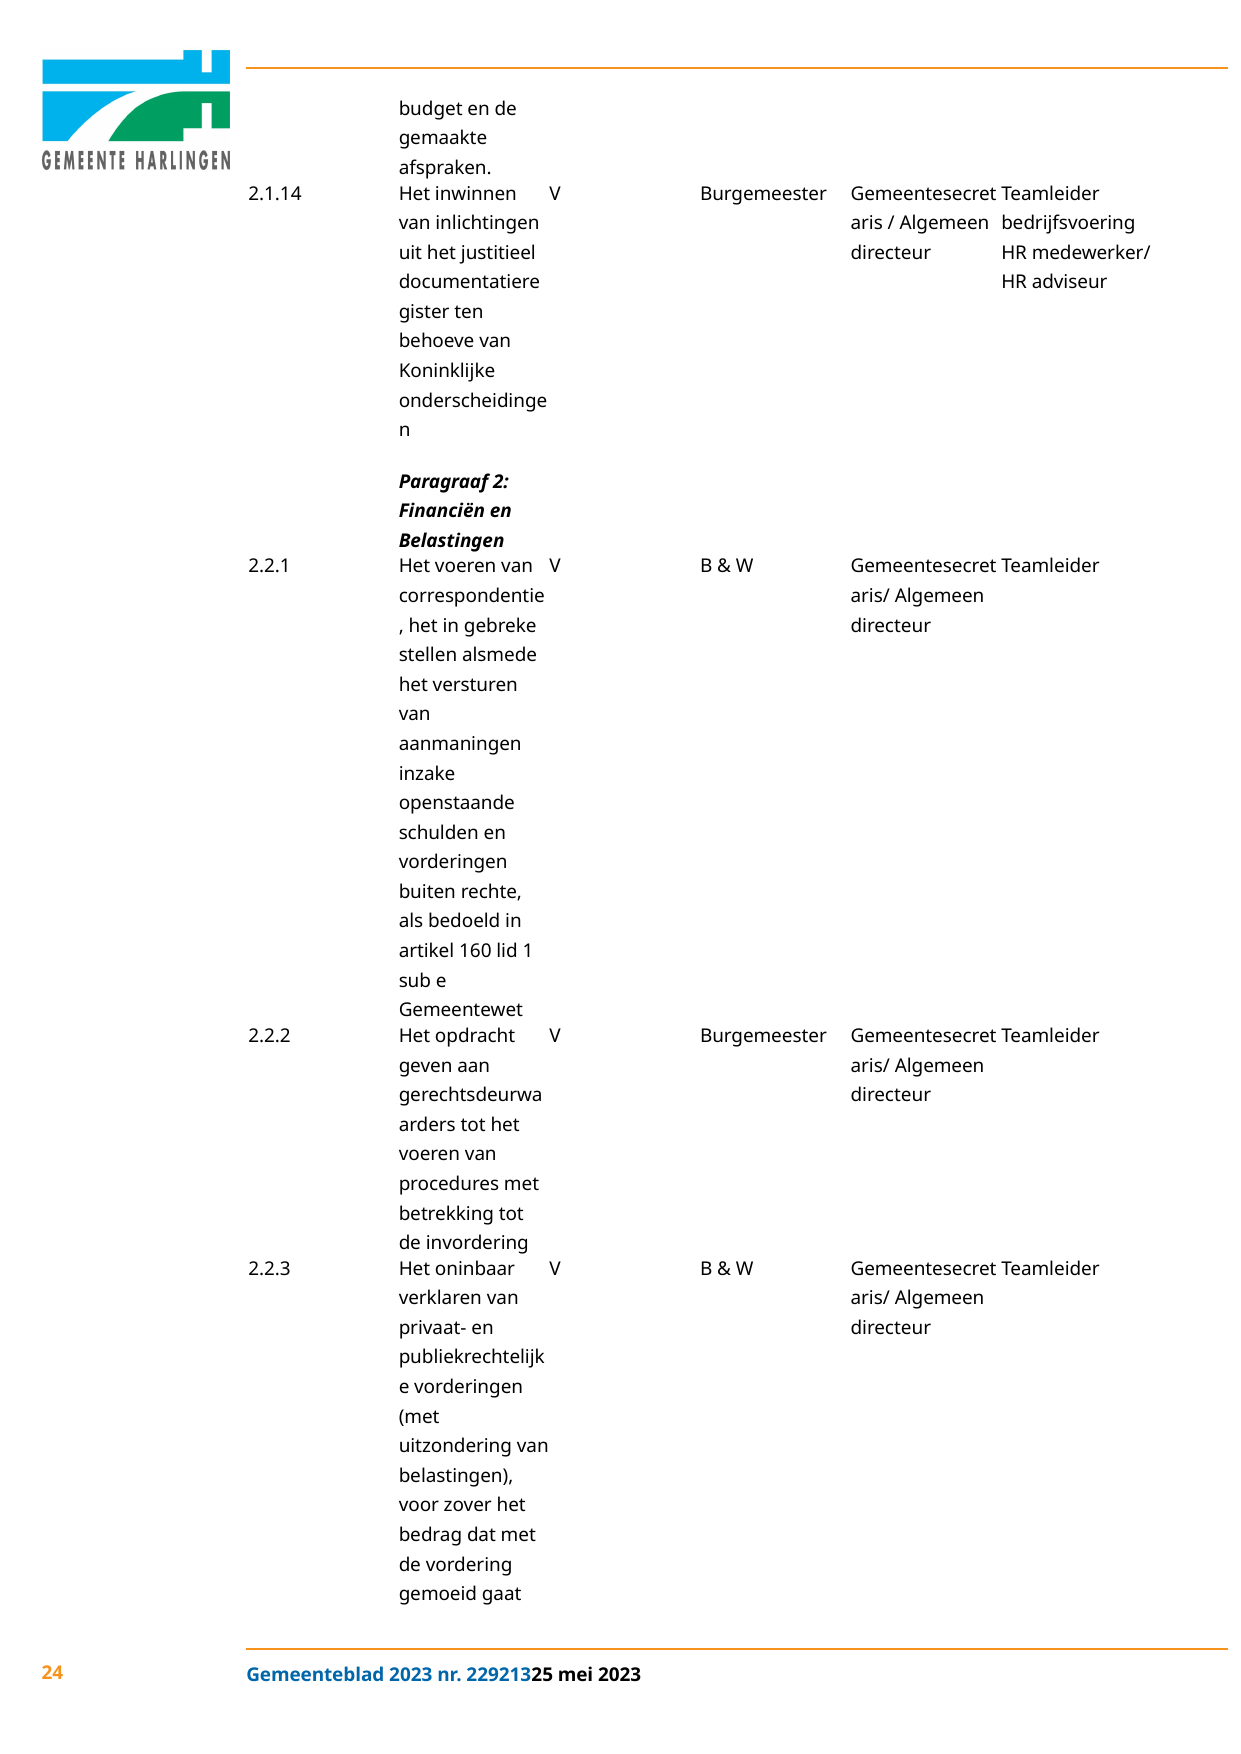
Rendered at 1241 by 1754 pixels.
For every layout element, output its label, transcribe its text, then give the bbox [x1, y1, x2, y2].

table_cell Gemeentesecretaris/ Algemeen directeur [850, 553, 1001, 1022]
table_cell Het oninbaar verklaren van privaat- en publiekrechtelijke vorderingen (met uitzondering van belastingen), voor zover het bedrag dat met de vordering gemoeid gaat [399, 1255, 549, 1606]
table_cell Teamleider [1001, 1022, 1152, 1255]
table_cell Teamleider [1001, 553, 1152, 1022]
table_cell Teamleider bedrijfsvoering HR medewerker/ HR adviseur [1001, 180, 1152, 442]
table_cell Burgemeester [700, 180, 850, 442]
table_cell Burgemeester [700, 1022, 850, 1255]
table_cell Gemeentesecretaris/ Algemeen directeur [850, 1022, 1001, 1255]
table_cell V [549, 1255, 700, 1606]
table_cell [399, 442, 549, 468]
table_cell V [549, 553, 700, 1022]
table_cell Gemeentesecretaris / Algemeen directeur [850, 180, 1001, 442]
table_cell [850, 95, 1001, 180]
table_cell [549, 95, 700, 180]
table_cell Het voeren van correspondentie, het in gebreke stellen alsmede het versturen van aanmaningen inzake openstaande schulden en vorderingen buiten rechte, als bedoeld in artikel 160 lid 1 sub e Gemeentewet [399, 553, 549, 1022]
table_cell B & W [700, 553, 850, 1022]
table_cell budget en de gemaakte afspraken. [399, 95, 549, 180]
table_cell [248, 442, 398, 468]
table_cell [1001, 95, 1152, 180]
table_cell 2.2.3 [248, 1255, 398, 1606]
table_cell B & W [700, 1255, 850, 1606]
table_cell [700, 468, 850, 553]
table_cell Teamleider [1001, 1255, 1152, 1606]
table_cell [248, 95, 398, 180]
table_cell [1001, 468, 1152, 553]
picture [41, 47, 231, 172]
table_cell 2.1.14 [248, 180, 398, 442]
table_cell Het inwinnen van inlichtingen uit het justitieel documentatieregister ten behoeve van Koninklijke onderscheidingen [399, 180, 549, 442]
table_cell [850, 468, 1001, 553]
table_cell [700, 95, 850, 180]
table_cell Het opdracht geven aan gerechtsdeurwaarders tot het voeren van procedures met betrekking tot de invordering [399, 1022, 549, 1255]
table_cell V [549, 180, 700, 442]
table_cell [549, 442, 700, 468]
table_cell Paragraaf 2: Financiën en Belastingen [399, 468, 549, 553]
table_cell 2.2.1 [248, 553, 398, 1022]
table_cell [248, 468, 398, 553]
table_cell Gemeentesecretaris/ Algemeen directeur [850, 1255, 1001, 1606]
table_cell [700, 442, 850, 468]
table_cell [1001, 442, 1152, 468]
table_cell V [549, 1022, 700, 1255]
table_cell [549, 468, 700, 553]
table_cell [850, 442, 1001, 468]
table_cell 2.2.2 [248, 1022, 398, 1255]
